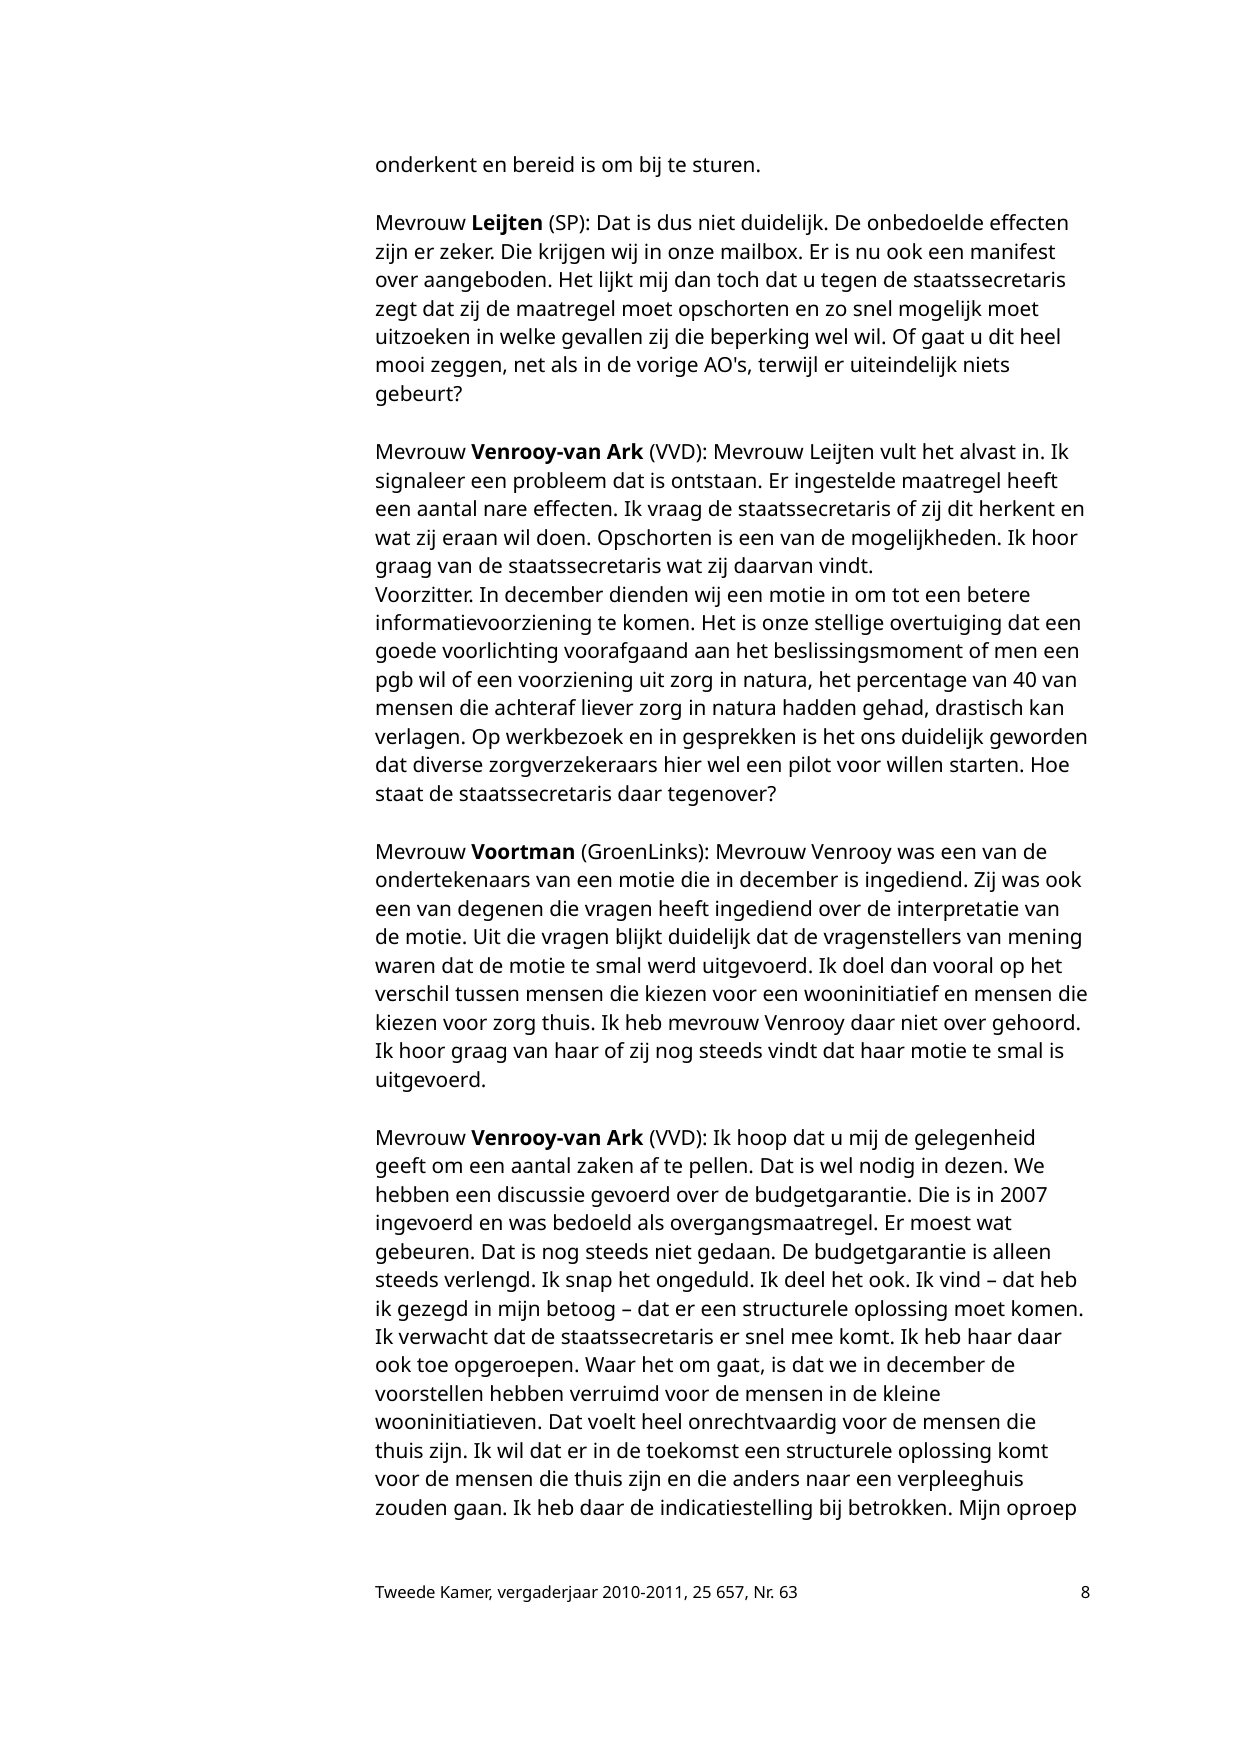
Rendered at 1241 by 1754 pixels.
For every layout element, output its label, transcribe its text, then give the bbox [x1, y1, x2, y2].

text Mevrouw Voortman (GroenLinks): Mevrouw Venrooy was een van de ondertekenaars van een motie die in december is ingediend. Zij was ook een van degenen die vragen heeft ingediend over de interpretatie van de motie. Uit die vragen blijkt duidelijk dat de vragenstellers van mening waren dat de motie te smal werd uitgevoerd. Ik doel dan vooral op het verschil tussen mensen die kiezen voor een wooninitiatief en mensen die kiezen voor zorg thuis. Ik heb mevrouw Venrooy daar niet over gehoord. Ik hoor graag van haar of zij nog steeds vindt dat haar motie te smal is uitgevoerd. [375, 837, 1090, 1093]
text Voorzitter. In december dienden wij een motie in om tot een betere informatievoorziening te komen. Het is onze stellige overtuiging dat een goede voorlichting voorafgaand aan het beslissingsmoment of men een pgb wil of een voorziening uit zorg in natura, het percentage van 40 van mensen die achteraf liever zorg in natura hadden gehad, drastisch kan verlagen. Op werkbezoek en in gesprekken is het ons duidelijk geworden dat diverse zorgverzekeraars hier wel een pilot voor willen starten. Hoe staat de staatssecretaris daar tegenover? [375, 580, 1090, 807]
text Mevrouw Venrooy-van Ark (VVD): Mevrouw Leijten vult het alvast in. Ik signaleer een probleem dat is ontstaan. Er ingestelde maatregel heeft een aantal nare effecten. Ik vraag de staatssecretaris of zij dit herkent en wat zij eraan wil doen. Opschorten is een van de mogelijkheden. Ik hoor graag van de staatssecretaris wat zij daarvan vindt. [375, 437, 1090, 580]
text onderkent en bereid is om bij te sturen. [375, 150, 1090, 178]
text Mevrouw Venrooy-van Ark (VVD): Ik hoop dat u mij de gelegenheid geeft om een aantal zaken af te pellen. Dat is wel nodig in dezen. We hebben een discussie gevoerd over de budgetgarantie. Die is in 2007 ingevoerd en was bedoeld als overgangsmaatregel. Er moest wat gebeuren. Dat is nog steeds niet gedaan. De budgetgarantie is alleen steeds verlengd. Ik snap het ongeduld. Ik deel het ook. Ik vind – dat heb ik gezegd in mijn betoog – dat er een structurele oplossing moet komen. Ik verwacht dat de staatssecretaris er snel mee komt. Ik heb haar daar ook toe opgeroepen. Waar het om gaat, is dat we in december de voorstellen hebben verruimd voor de mensen in de kleine wooninitiatieven. Dat voelt heel onrechtvaardig voor de mensen die thuis zijn. Ik wil dat er in de toekomst een structurele oplossing komt voor de mensen die thuis zijn en die anders naar een verpleeghuis zouden gaan. Ik heb daar de indicatiestelling bij betrokken. Mijn oproep [375, 1123, 1090, 1521]
text Mevrouw Leijten (SP): Dat is dus niet duidelijk. De onbedoelde effecten zijn er zeker. Die krijgen wij in onze mailbox. Er is nu ook een manifest over aangeboden. Het lijkt mij dan toch dat u tegen de staatssecretaris zegt dat zij de maatregel moet opschorten en zo snel mogelijk moet uitzoeken in welke gevallen zij die beperking wel wil. Of gaat u dit heel mooi zeggen, net als in de vorige AO's, terwijl er uiteindelijk niets gebeurt? [375, 208, 1090, 407]
